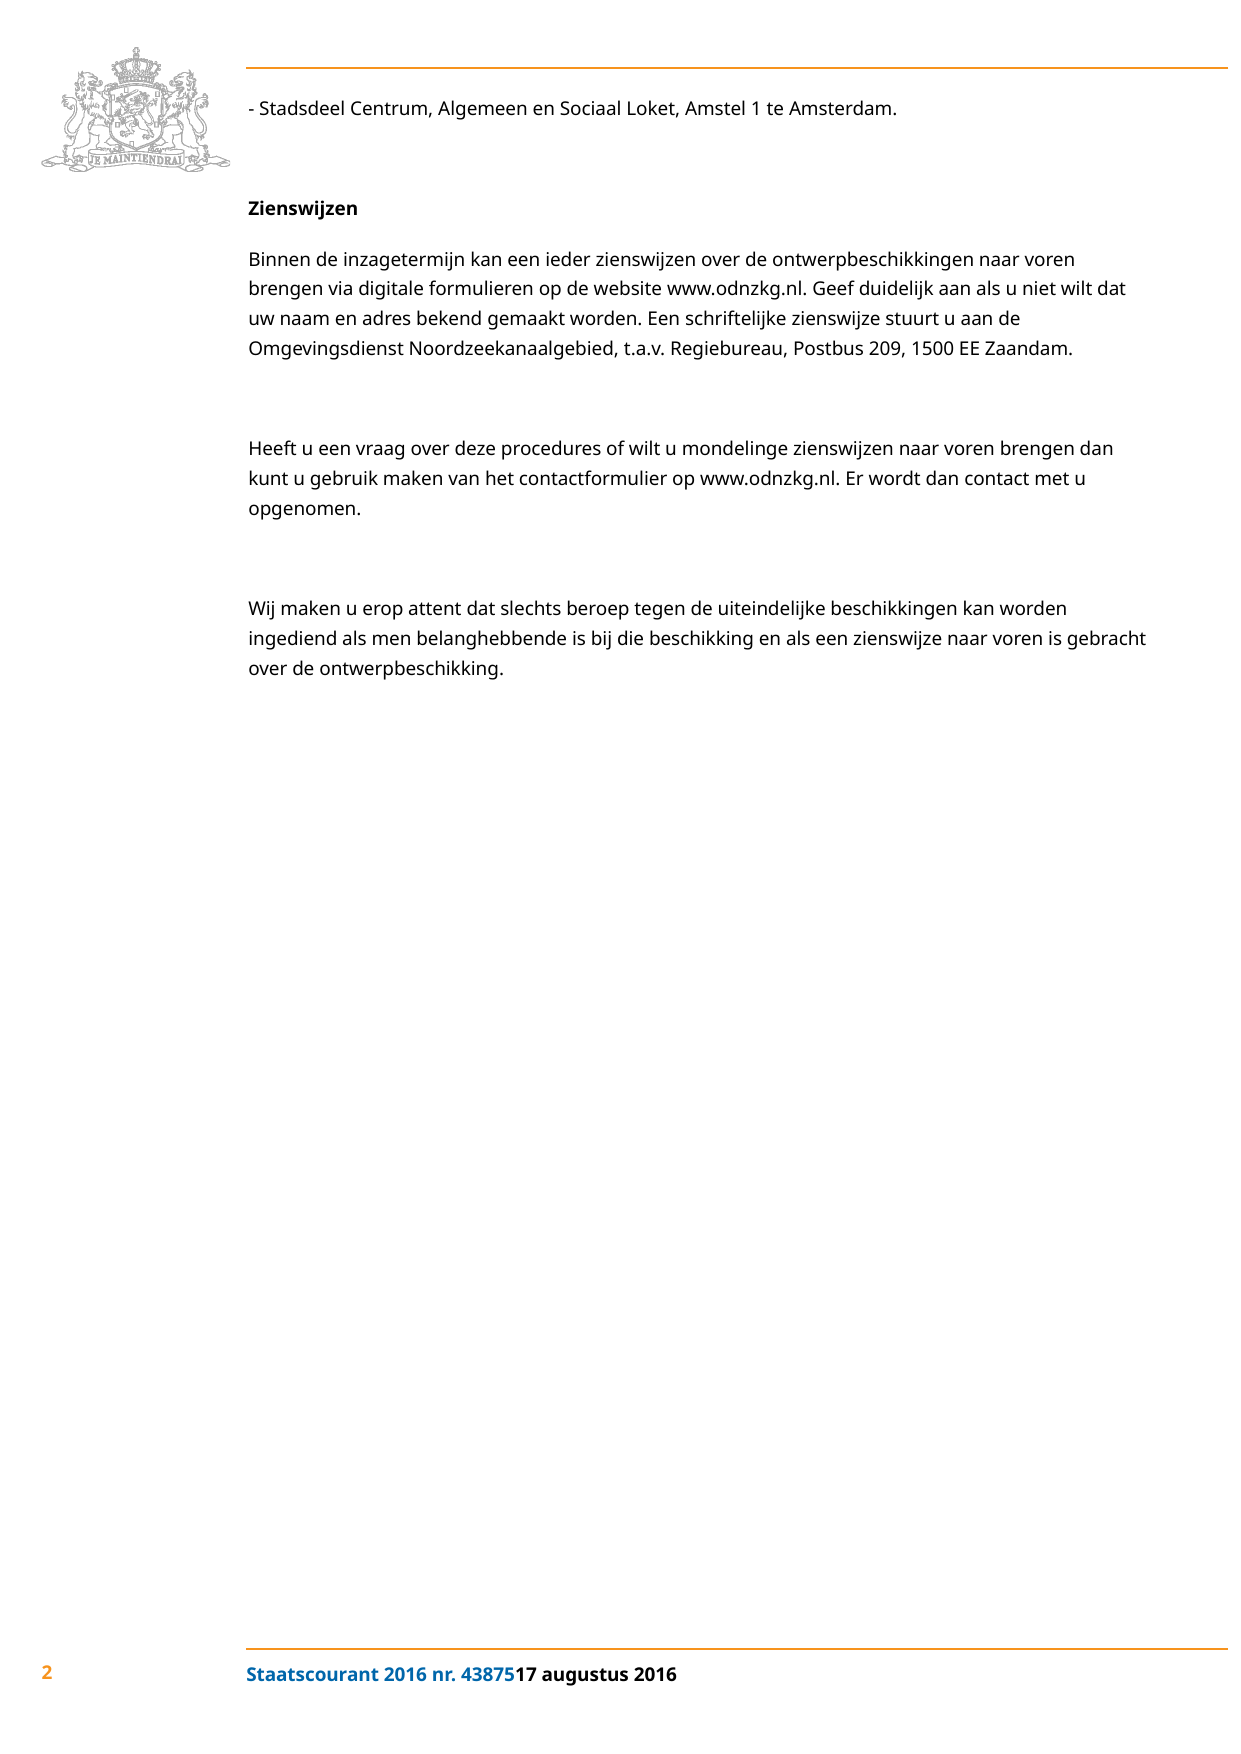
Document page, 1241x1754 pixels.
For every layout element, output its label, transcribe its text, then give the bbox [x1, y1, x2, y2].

text Heeft u een vraag over deze procedures of wilt u mondelinge zienswijzen naar voren brengen dan kunt u gebruik maken van het contactformulier op www.odnzkg.nl. Er wordt dan contact met u opgenomen. [248, 436, 1152, 521]
text Wij maken u erop attent dat slechts beroep tegen de uiteindelijke beschikkingen kan worden ingediend als men belanghebbende is bij die beschikking en als een zienswijze naar voren is gebracht over de ontwerpbeschikking. [248, 596, 1152, 681]
text Zienswijzen [248, 196, 1152, 221]
text Binnen de inzagetermijn kan een ieder zienswijzen over de ontwerpbeschikkingen naar voren brengen via digitale formulieren op de website www.odnzkg.nl. Geef duidelijk aan als u niet wilt dat uw naam en adres bekend gemaakt worden. Een schriftelijke zienswijze stuurt u aan de Omgevingsdienst Noordzeekanaalgebied, t.a.v. Regiebureau, Postbus 209, 1500 EE Zaandam. [248, 246, 1152, 361]
picture [41, 47, 231, 172]
text - Stadsdeel Centrum, Algemeen en Sociaal Loket, Amstel 1 te Amsterdam. [248, 95, 1152, 121]
